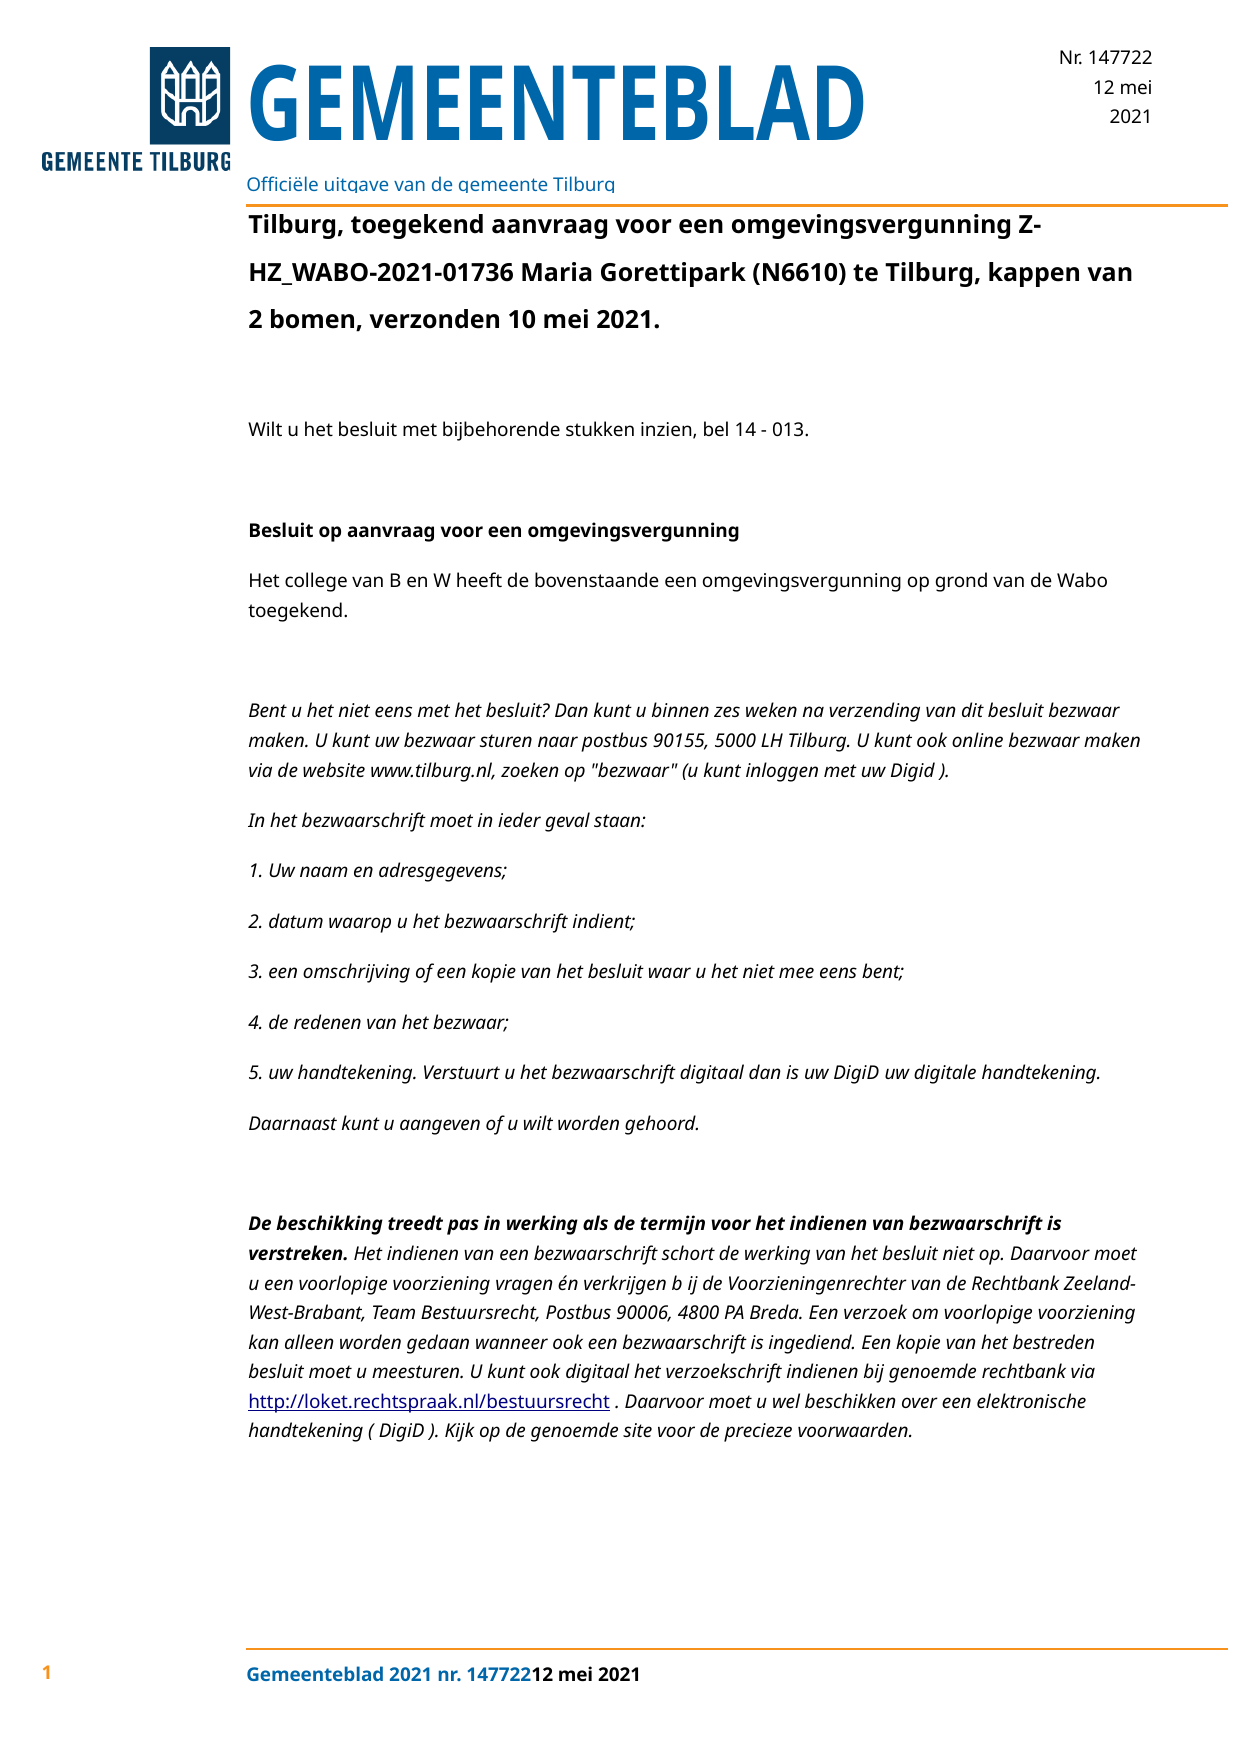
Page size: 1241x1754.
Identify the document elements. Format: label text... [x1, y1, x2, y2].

text Wilt u het besluit met bijbehorende stukken inzien, bel 14 - 013. [248, 416, 1152, 442]
text De beschikking treedt pas in werking als de termijn voor het indienen van bezwaarschrift is verstreken. Het indienen van een bezwaarschrift schort de werking van het besluit niet op. Daarvoor moet u een voorlopige voorziening vragen én verkrijgen b ij de Voorzieningenrechter van de Rechtbank Zeeland-West-Brabant, Team Bestuursrecht, Postbus 90006, 4800 PA Breda. Een verzoek om voorlopige voorziening kan alleen worden gedaan wanneer ook een bezwaarschrift is ingediend. Een kopie van het bestreden besluit moet u meesturen. U kunt ook digitaal het verzoekschrift indienen bij genoemde rechtbank via http://loket.rechtspraak.nl/bestuursrecht . Daarvoor moet u wel beschikken over een elektronische handtekening ( DigiD ). Kijk op de genoemde site voor de precieze voorwaarden. [248, 1211, 1152, 1443]
text Tilburg, toegekend aanvraag voor een omgevingsvergunning Z-HZ_WABO-2021-01736 Maria Gorettipark (N6610) te Tilburg, kappen van 2 bomen, verzonden 10 mei 2021. [248, 207, 1152, 336]
text Daarnaast kunt u aangeven of u wilt worden gehoord. [248, 1110, 1152, 1135]
text 5. uw handtekening. Verstuurt u het bezwaarschrift digitaal dan is uw DigiD uw digitale handtekening. [248, 1059, 1152, 1085]
text 2. datum waarop u het bezwaarschrift indient; [248, 908, 1152, 934]
text 3. een omschrijving of een kopie van het besluit waar u het niet mee eens bent; [248, 958, 1152, 984]
text Bent u het niet eens met het besluit? Dan kunt u binnen zes weken na verzending van dit besluit bezwaar maken. U kunt uw bezwaar sturen naar postbus 90155, 5000 LH Tilburg. U kunt ook online bezwaar maken via de website www.tilburg.nl, zoeken op "bezwaar" (u kunt inloggen met uw Digid ). [248, 698, 1152, 782]
text Besluit op aanvraag voor een omgevingsvergunning [248, 517, 1152, 542]
text Het college van B en W heeft de bovenstaande een omgevingsvergunning op grond van de Wabo toegekend. [248, 567, 1152, 622]
text In het bezwaarschrift moet in ieder geval staan: [248, 807, 1152, 833]
text 1. Uw naam en adresgegevens; [248, 858, 1152, 883]
picture [41, 47, 231, 172]
text 4. de redenen van het bezwaar; [248, 1009, 1152, 1034]
